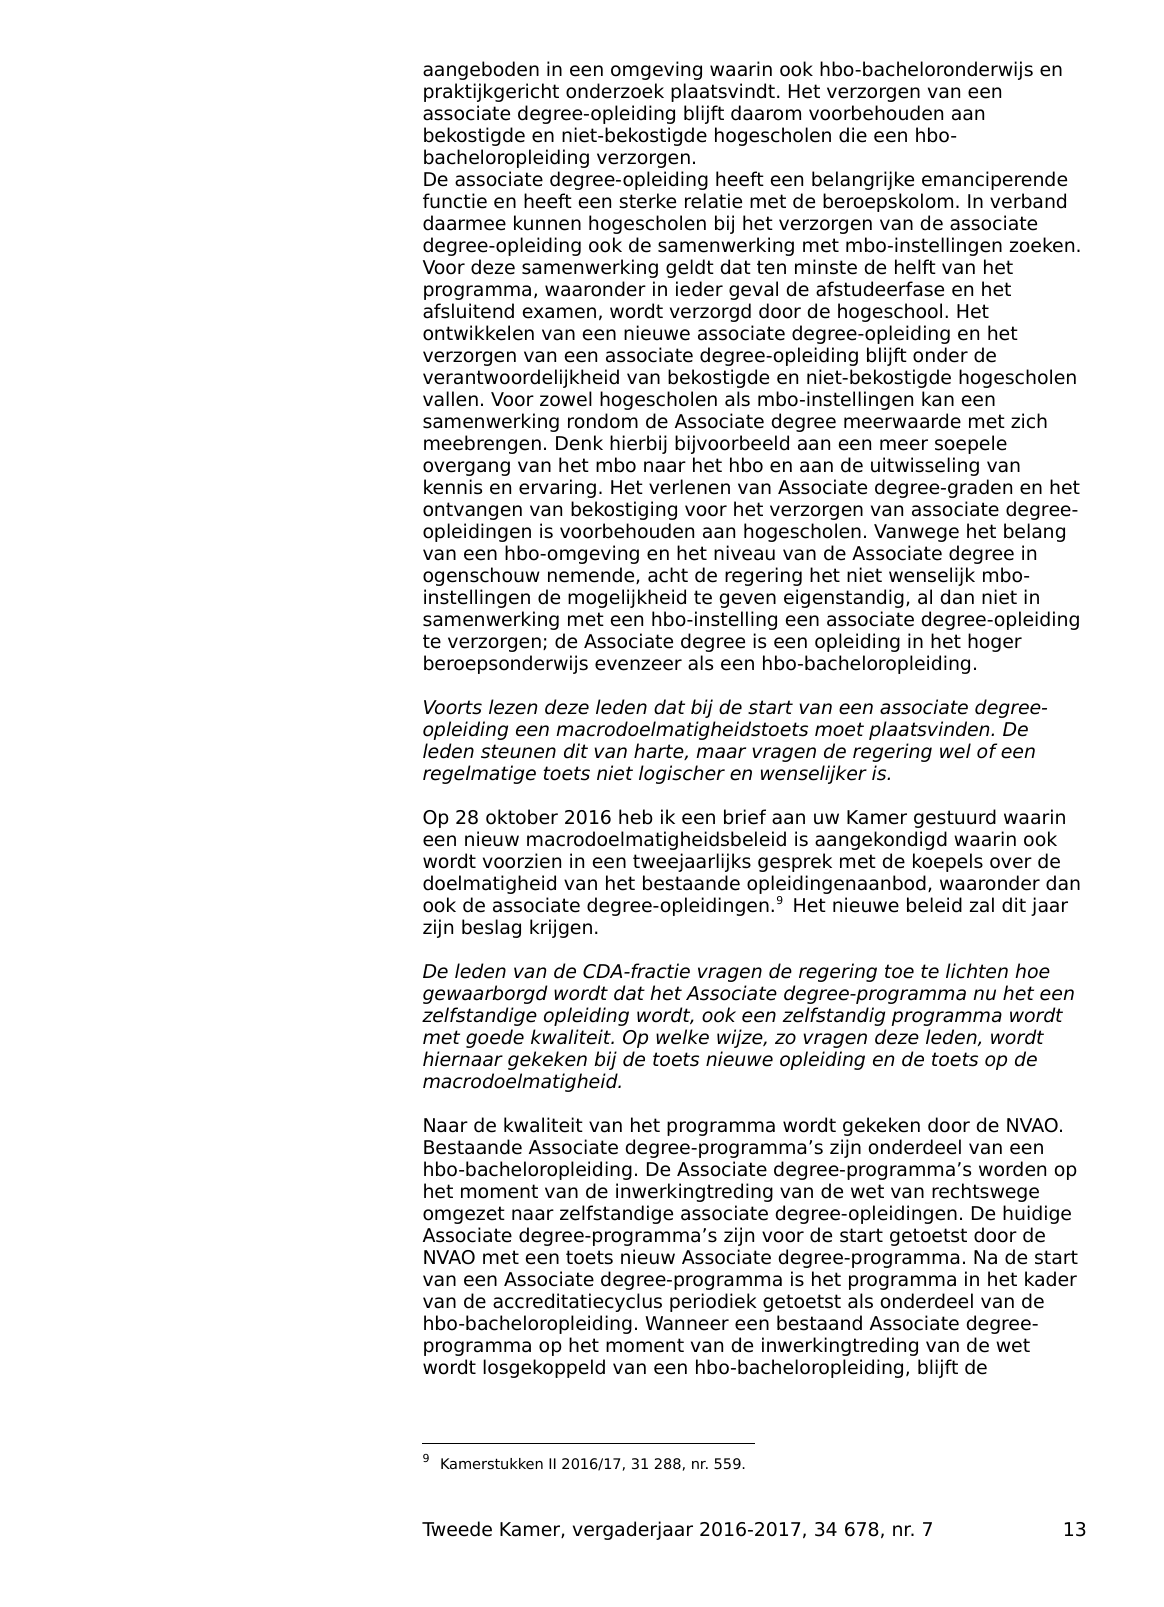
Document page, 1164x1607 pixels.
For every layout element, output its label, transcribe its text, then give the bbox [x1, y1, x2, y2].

text De leden van de CDA-fractie vragen de regering toe te lichten hoe gewaarborgd wordt dat het Associate degree-programma nu het een zelfstandige opleiding wordt, ook een zelfstandig programma wordt met goede kwaliteit. Op welke wijze, zo vragen deze leden, wordt hiernaar gekeken bij de toets nieuwe opleiding en de toets op de macrodoelmatigheid. [422, 961, 1087, 1093]
text aangeboden in een omgeving waarin ook hbo-bacheloronderwijs en praktijkgericht onderzoek plaatsvindt. Het verzorgen van een associate degree-opleiding blijft daarom voorbehouden aan bekostigde en niet-bekostigde hogescholen die een hbo-bacheloropleiding verzorgen. [422, 59, 1087, 169]
text Voorts lezen deze leden dat bij de start van een associate degree-opleiding een macrodoelmatigheidstoets moet plaatsvinden. De leden steunen dit van harte, maar vragen de regering wel of een regelmatige toets niet logischer en wenselijker is. [422, 697, 1087, 784]
text De associate degree-opleiding heeft een belangrijke emanciperende functie en heeft een sterke relatie met de beroepskolom. In verband daarmee kunnen hogescholen bij het verzorgen van de associate degree-opleiding ook de samenwerking met mbo-instellingen zoeken. Voor deze samenwerking geldt dat ten minste de helft van het programma, waaronder in ieder geval de afstudeerfase en het afsluitend examen, wordt verzorgd door de hogeschool. Het ontwikkelen van een nieuwe associate degree-opleiding en het verzorgen van een associate degree-opleiding blijft onder de verantwoordelijkheid van bekostigde en niet-bekostigde hogescholen vallen. Voor zowel hogescholen als mbo-instellingen kan een samenwerking rondom de Associate degree meerwaarde met zich meebrengen. Denk hierbij bijvoorbeeld aan een meer soepele overgang van het mbo naar het hbo en aan de uitwisseling van kennis en ervaring. Het verlenen van Associate degree-graden en het ontvangen van bekostiging voor het verzorgen van associate degree-opleidingen is voorbehouden aan hogescholen. Vanwege het belang van een hbo-omgeving en het niveau van de Associate degree in ogenschouw nemende, acht de regering het niet wenselijk mbo-instellingen de mogelijkheid te geven eigenstandig, al dan niet in samenwerking met een hbo-instelling een associate degree-opleiding te verzorgen; de Associate degree is een opleiding in het hoger beroepsonderwijs evenzeer als een hbo-bacheloropleiding. [422, 169, 1087, 674]
text Naar de kwaliteit van het programma wordt gekeken door de NVAO. Bestaande Associate degree-programma’s zijn onderdeel van een hbo-bacheloropleiding. De Associate degree-programma’s worden op het moment van de inwerkingtreding van de wet van rechtswege omgezet naar zelfstandige associate degree-opleidingen. De huidige Associate degree-programma’s zijn voor de start getoetst door de NVAO met een toets nieuw Associate degree-programma. Na de start van een Associate degree-programma is het programma in het kader van de accreditatiecyclus periodiek getoetst als onderdeel van de hbo-bacheloropleiding. Wanneer een bestaand Associate degree-programma op het moment van de inwerkingtreding van de wet wordt losgekoppeld van een hbo-bacheloropleiding, blijft de [422, 1115, 1087, 1379]
text Op 28 oktober 2016 heb ik een brief aan uw Kamer gestuurd waarin een nieuw macrodoelmatigheidsbeleid is aangekondigd waarin ook wordt voorzien in een tweejaarlijks gesprek met de koepels over de doelmatigheid van het bestaande opleidingenaanbod, waaronder dan ook de associate degree-opleidingen. Het nieuwe beleid zal dit jaar zijn beslag krijgen. [422, 807, 1087, 939]
text Kamerstukken II 2016/17, 31 288, nr. 559. [422, 1452, 1087, 1474]
